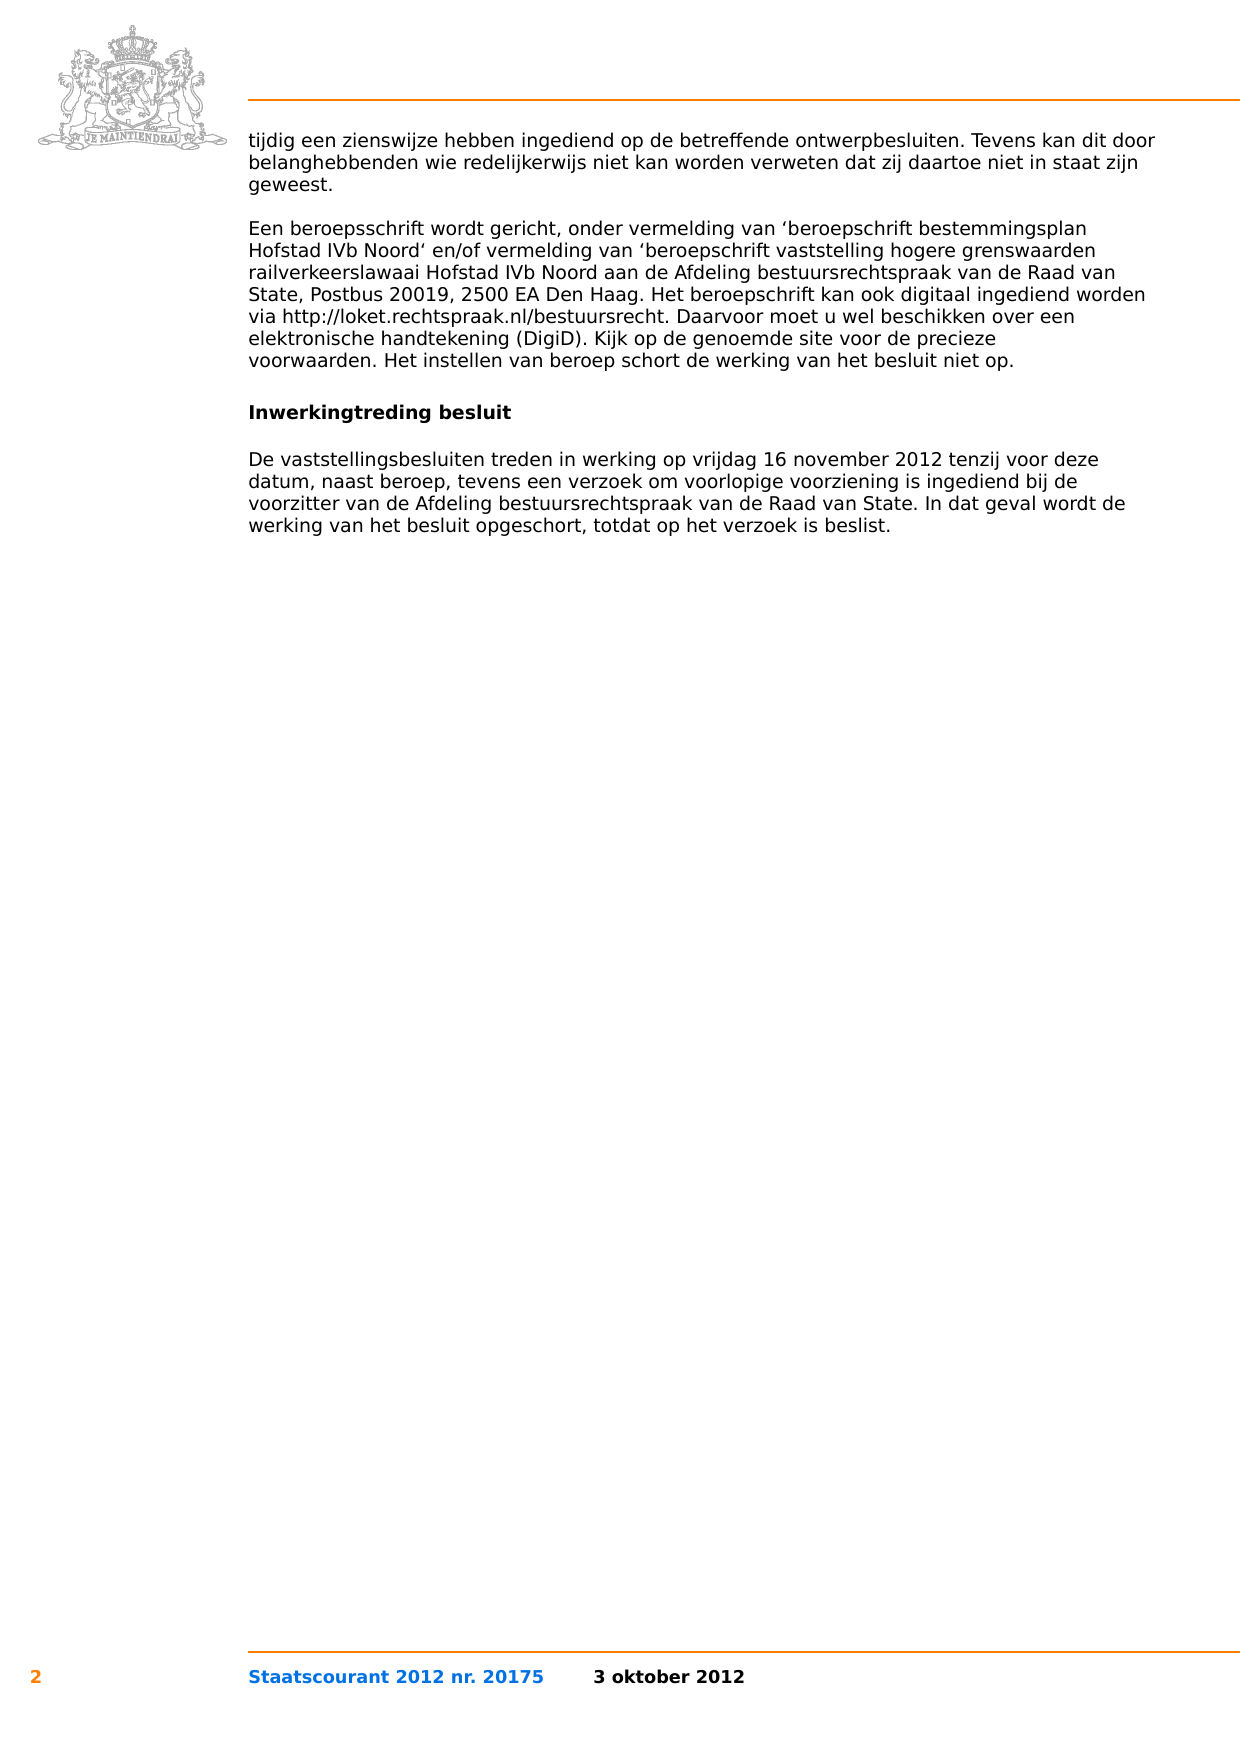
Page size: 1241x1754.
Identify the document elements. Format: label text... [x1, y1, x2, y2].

text tijdig een zienswijze hebben ingediend op de betreffende ontwerpbesluiten. Tevens kan dit door belanghebbenden wie redelijkerwijs niet kan worden verweten dat zij daartoe niet in staat zijn geweest. [248, 130, 1163, 196]
text Een beroepsschrift wordt gericht, onder vermelding van ‘beroepschrift bestemmingsplan Hofstad IVb Noord‘ en/of vermelding van ‘beroepschrift vaststelling hogere grenswaarden railverkeerslawaai Hofstad IVb Noord aan de Afdeling bestuursrechtspraak van de Raad van State, Postbus 20019, 2500 EA Den Haag. Het beroepschrift kan ook digitaal ingediend worden via http://loket.rechtspraak.nl/bestuursrecht. Daarvoor moet u wel beschikken over een elektronische handtekening (DigiD). Kijk op de genoemde site voor de precieze voorwaarden. Het instellen van beroep schort de werking van het besluit niet op. [248, 218, 1163, 372]
text De vaststellingsbesluiten treden in werking op vrijdag 16 november 2012 tenzij voor deze datum, naast beroep, tevens een verzoek om voorlopige voorziening is ingediend bij de voorzitter van de Afdeling bestuursrechtspraak van de Raad van State. In dat geval wordt de werking van het besluit opgeschort, totdat op het verzoek is beslist. [248, 448, 1163, 536]
picture [38, 25, 227, 150]
subtitle Inwerkingtreding besluit [248, 402, 1163, 423]
